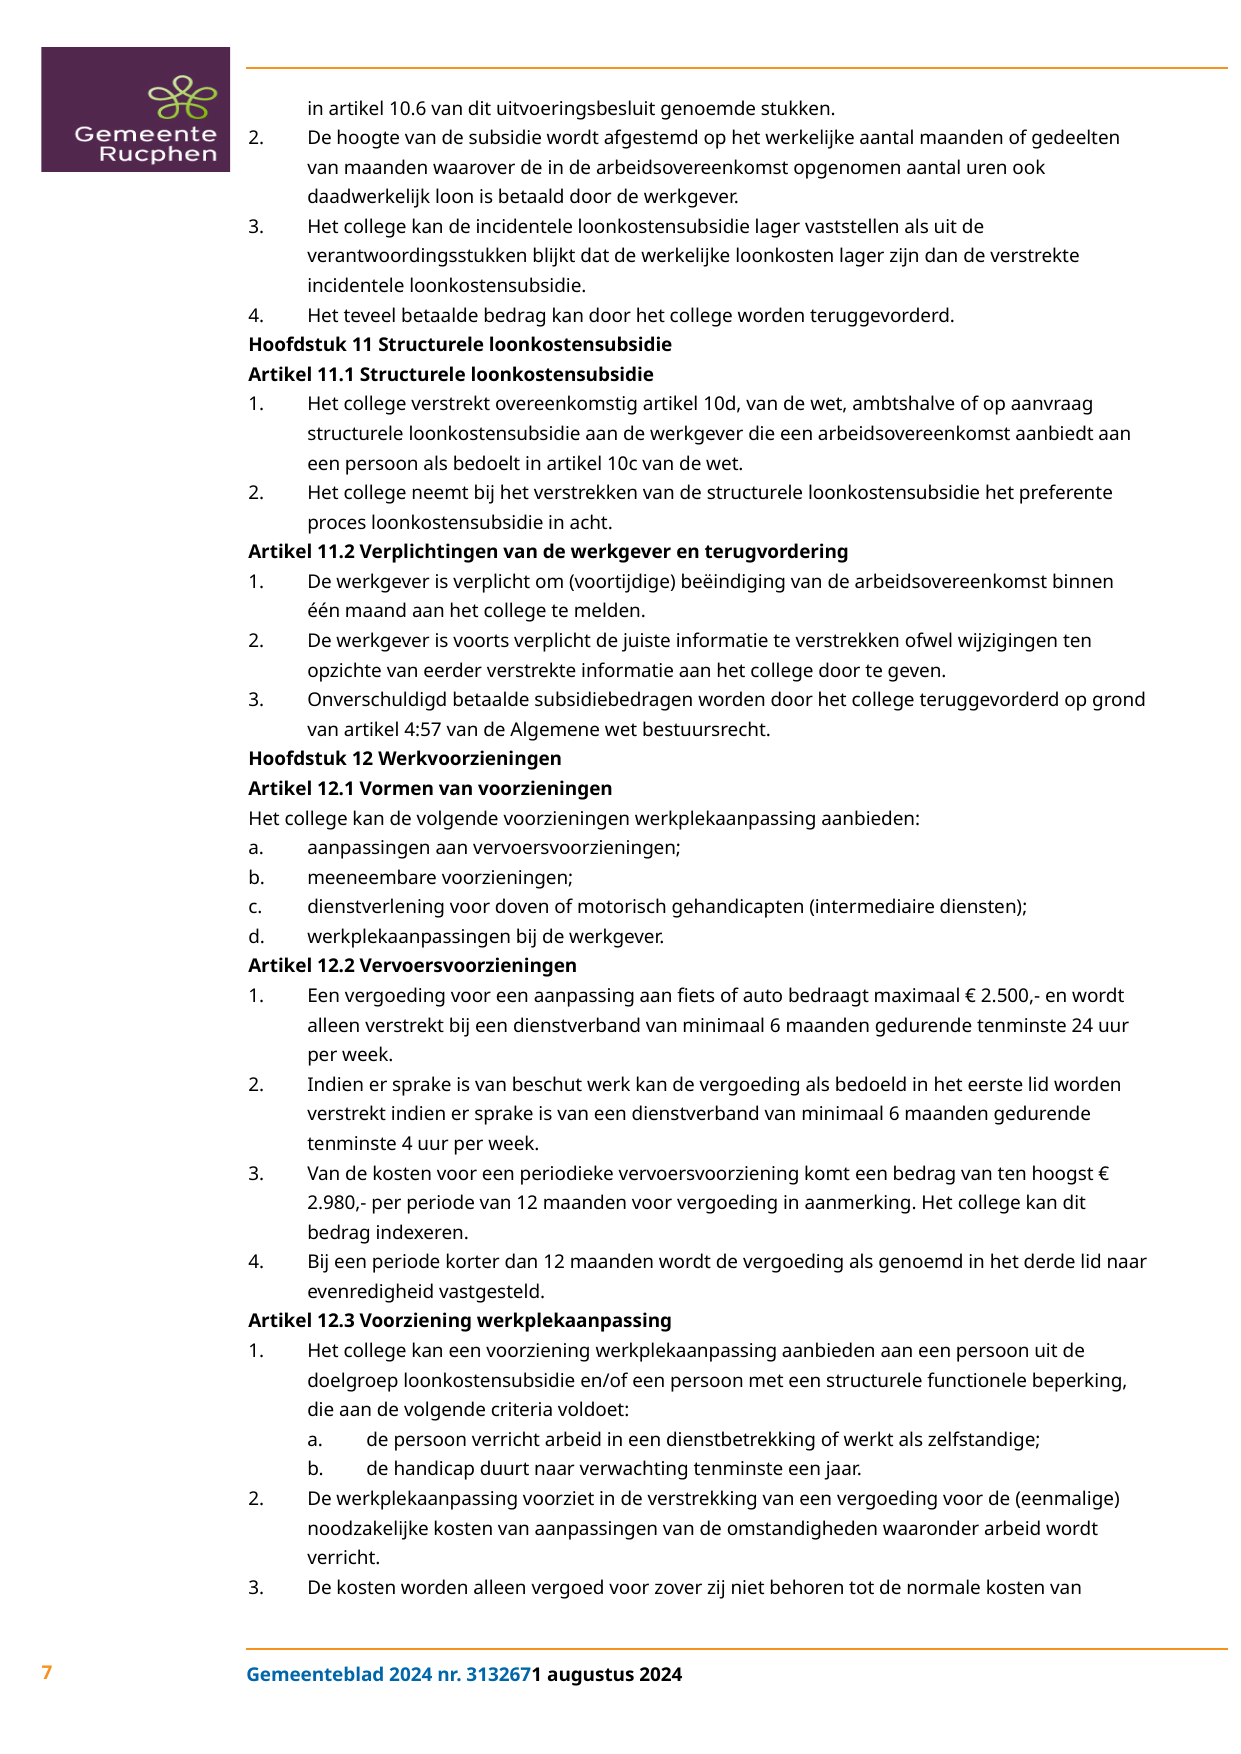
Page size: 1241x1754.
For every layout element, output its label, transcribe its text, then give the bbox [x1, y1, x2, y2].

list Indien er sprake is van beschut werk kan de vergoeding als bedoeld in het eerste lid worden verstrekt indien er sprake is van een dienstverband van minimaal 6 maanden gedurende tenminste 4 uur per week. [248, 1071, 1152, 1156]
list de handicap duurt naar verwachting tenminste een jaar. [307, 1456, 1152, 1481]
list de persoon verricht arbeid in een dienstbetrekking of werkt als zelfstandige; [307, 1426, 1152, 1452]
list Onverschuldigd betaalde subsidiebedragen worden door het college teruggevorderd op grond van artikel 4:57 van de Algemene wet bestuursrecht. [248, 686, 1152, 742]
list De werkgever is verplicht om (voortijdige) beëindiging van de arbeidsovereenkomst binnen één maand aan het college te melden. [248, 568, 1152, 623]
list Het college kan de incidentele loonkostensubsidie lager vaststellen als uit de verantwoordingsstukken blijkt dat de werkelijke loonkosten lager zijn dan de verstrekte incidentele loonkostensubsidie. [248, 213, 1152, 298]
list Het college neemt bij het verstrekken van de structurele loonkostensubsidie het preferente proces loonkostensubsidie in acht. [248, 479, 1152, 535]
text Artikel 11.2 Verplichtingen van de werkgever en terugvordering [248, 538, 1152, 564]
list Het college verstrekt overeenkomstig artikel 10d, van de wet, ambtshalve of op aanvraag structurele loonkostensubsidie aan de werkgever die een arbeidsovereenkomst aanbiedt aan een persoon als bedoelt in artikel 10c van de wet. [248, 391, 1152, 476]
list werkplekaanpassingen bij de werkgever. [248, 923, 1152, 949]
list De hoogte van de subsidie wordt afgestemd op het werkelijke aantal maanden of gedeelten van maanden waarover de in de arbeidsovereenkomst opgenomen aantal uren ook daadwerkelijk loon is betaald door de werkgever. [248, 124, 1152, 209]
list in artikel 10.6 van dit uitvoeringsbesluit genoemde stukken. [248, 95, 1152, 121]
list meeneembare voorzieningen; [248, 864, 1152, 890]
list Het teveel betaalde bedrag kan door het college worden teruggevorderd. [248, 302, 1152, 328]
list De werkplekaanpassing voorziet in de verstrekking van een vergoeding voor de (eenmalige) noodzakelijke kosten van aanpassingen van de omstandigheden waaronder arbeid wordt verricht. [248, 1485, 1152, 1570]
text Het college kan de volgende voorzieningen werkplekaanpassing aanbieden: [248, 805, 1152, 831]
text Hoofdstuk 12 Werkvoorzieningen [248, 746, 1152, 771]
list Van de kosten voor een periodieke vervoersvoorziening komt een bedrag van ten hoogst € 2.980,- per periode van 12 maanden voor vergoeding in aanmerking. Het college kan dit bedrag indexeren. [248, 1160, 1152, 1245]
text Artikel 12.3 Voorziening werkplekaanpassing [248, 1308, 1152, 1333]
text Artikel 11.1 Structurele loonkostensubsidie [248, 361, 1152, 387]
list aanpassingen aan vervoersvoorzieningen; [248, 834, 1152, 860]
picture [41, 47, 231, 172]
list De werkgever is voorts verplicht de juiste informatie te verstrekken ofwel wijzigingen ten opzichte van eerder verstrekte informatie aan het college door te geven. [248, 627, 1152, 683]
list Een vergoeding voor een aanpassing aan fiets of auto bedraagt maximaal € 2.500,- en wordt alleen verstrekt bij een dienstverband van minimaal 6 maanden gedurende tenminste 24 uur per week. [248, 982, 1152, 1067]
list De kosten worden alleen vergoed voor zover zij niet behoren tot de normale kosten van [248, 1574, 1152, 1600]
text Artikel 12.1 Vormen van voorzieningen [248, 775, 1152, 801]
list Het college kan een voorziening werkplekaanpassing aanbieden aan een persoon uit de doelgroep loonkostensubsidie en/of een persoon met een structurele functionele beperking, die aan de volgende criteria voldoet: [248, 1337, 1152, 1422]
list dienstverlening voor doven of motorisch gehandicapten (intermediaire diensten); [248, 893, 1152, 919]
list Bij een periode korter dan 12 maanden wordt de vergoeding als genoemd in het derde lid naar evenredigheid vastgesteld. [248, 1248, 1152, 1304]
text Artikel 12.2 Vervoersvoorzieningen [248, 953, 1152, 978]
text Hoofdstuk 11 Structurele loonkostensubsidie [248, 331, 1152, 357]
